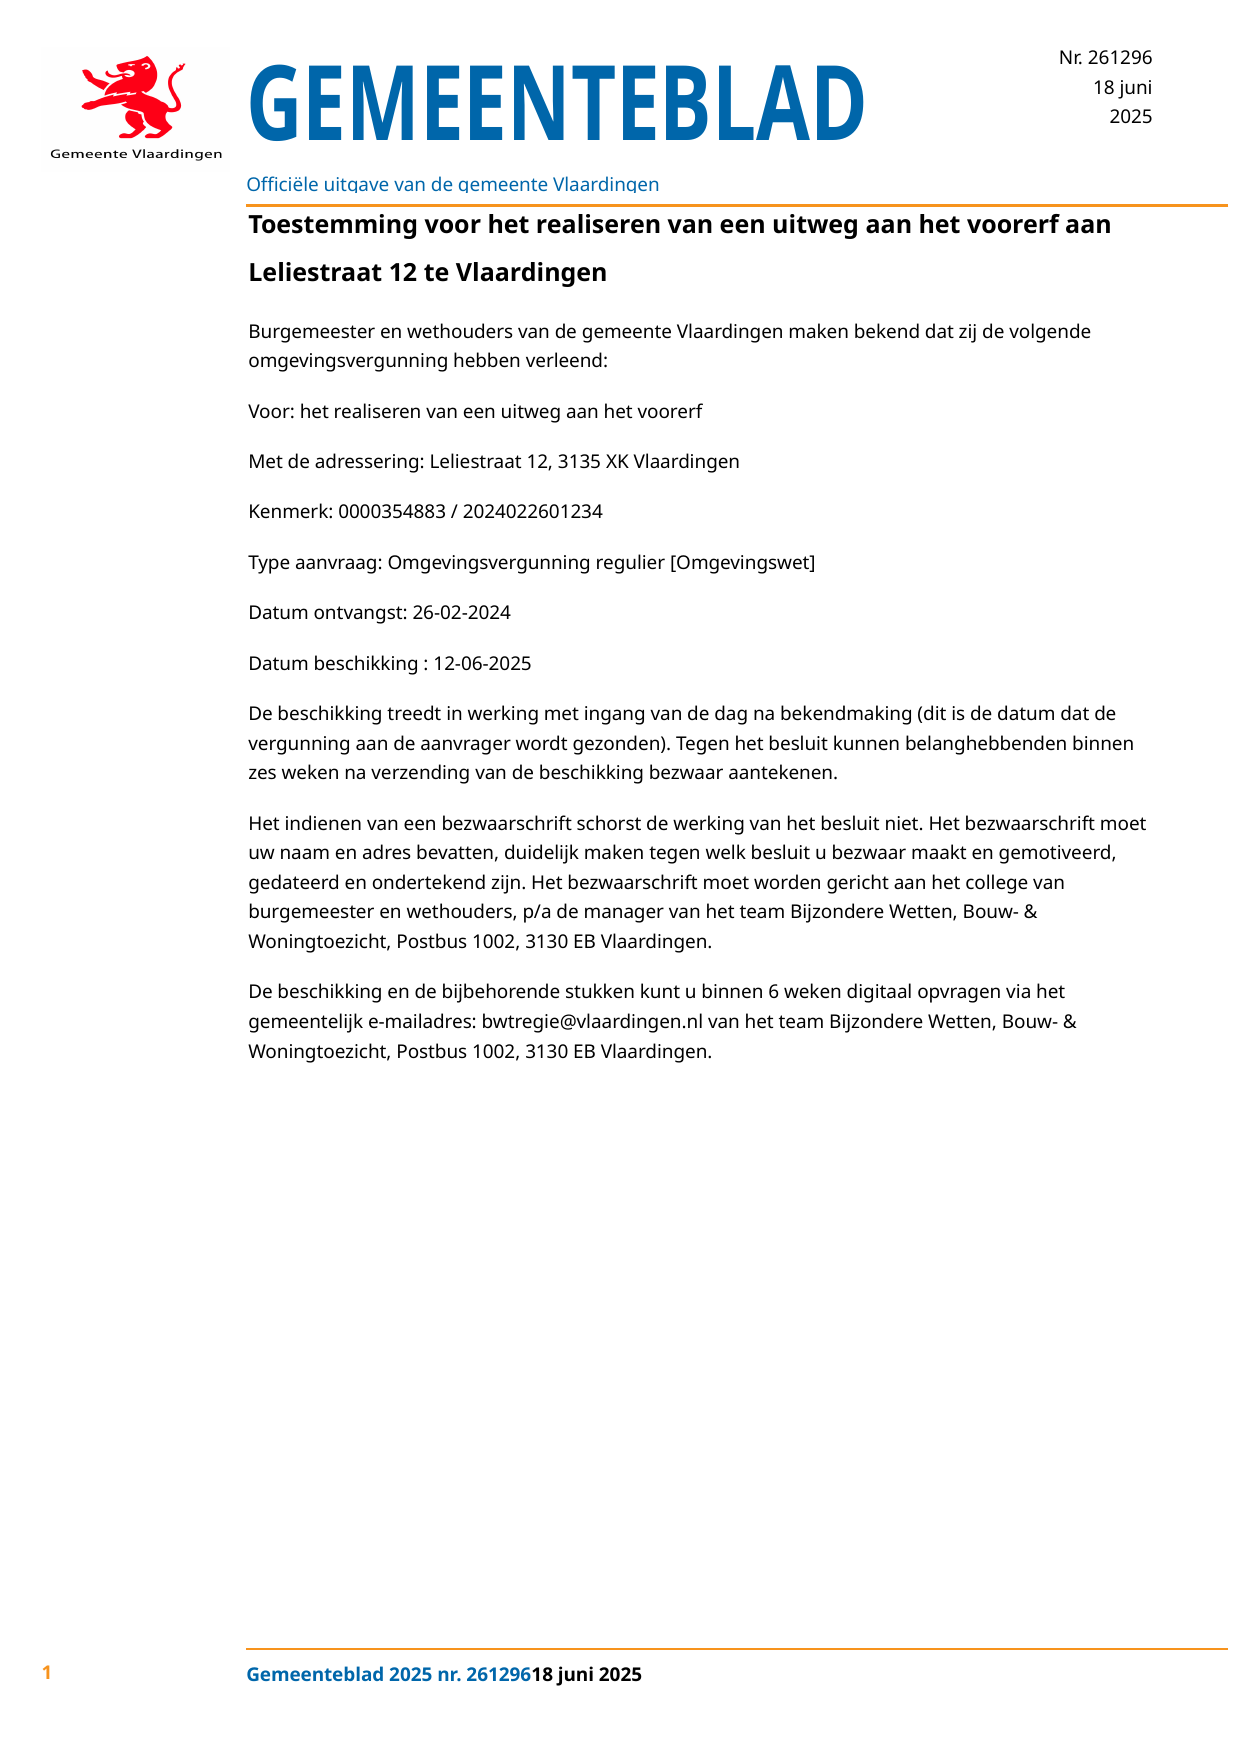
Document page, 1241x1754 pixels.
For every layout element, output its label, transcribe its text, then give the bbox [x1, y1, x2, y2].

picture [41, 47, 231, 172]
text Datum ontvangst: 26-02-2024 [248, 599, 1152, 625]
text Datum beschikking : 12-06-2025 [248, 650, 1152, 676]
text De beschikking en de bijbehorende stukken kunt u binnen 6 weken digitaal opvragen via het gemeentelijk e-mailadres: bwtregie@vlaardingen.nl van het team Bijzondere Wetten, Bouw- & Woningtoezicht, Postbus 1002, 3130 EB Vlaardingen. [248, 979, 1152, 1064]
text Toestemming voor het realiseren van een uitweg aan het voorerf aan Leliestraat 12 te Vlaardingen [248, 207, 1152, 288]
text Met de adressering: Leliestraat 12, 3135 XK Vlaardingen [248, 448, 1152, 474]
text Burgemeester en wethouders van de gemeente Vlaardingen maken bekend dat zij de volgende omgevingsvergunning hebben verleend: [248, 318, 1152, 373]
text Type aanvraag: Omgevingsvergunning regulier [Omgevingswet] [248, 549, 1152, 575]
text Het indienen van een bezwaarschrift schorst de werking van het besluit niet. Het bezwaarschrift moet uw naam en adres bevatten, duidelijk maken tegen welk besluit u bezwaar maakt en gemotiveerd, gedateerd en ondertekend zijn. Het bezwaarschrift moet worden gericht aan het college van burgemeester en wethouders, p/a de manager van het team Bijzondere Wetten, Bouw- & Woningtoezicht, Postbus 1002, 3130 EB Vlaardingen. [248, 810, 1152, 954]
text De beschikking treedt in werking met ingang van de dag na bekendmaking (dit is de datum dat de vergunning aan de aanvrager wordt gezonden). Tegen het besluit kunnen belanghebbenden binnen zes weken na verzending van de beschikking bezwaar aantekenen. [248, 700, 1152, 785]
text Voor: het realiseren van een uitweg aan het voorerf [248, 398, 1152, 424]
text Kenmerk: 0000354883 / 2024022601234 [248, 499, 1152, 524]
